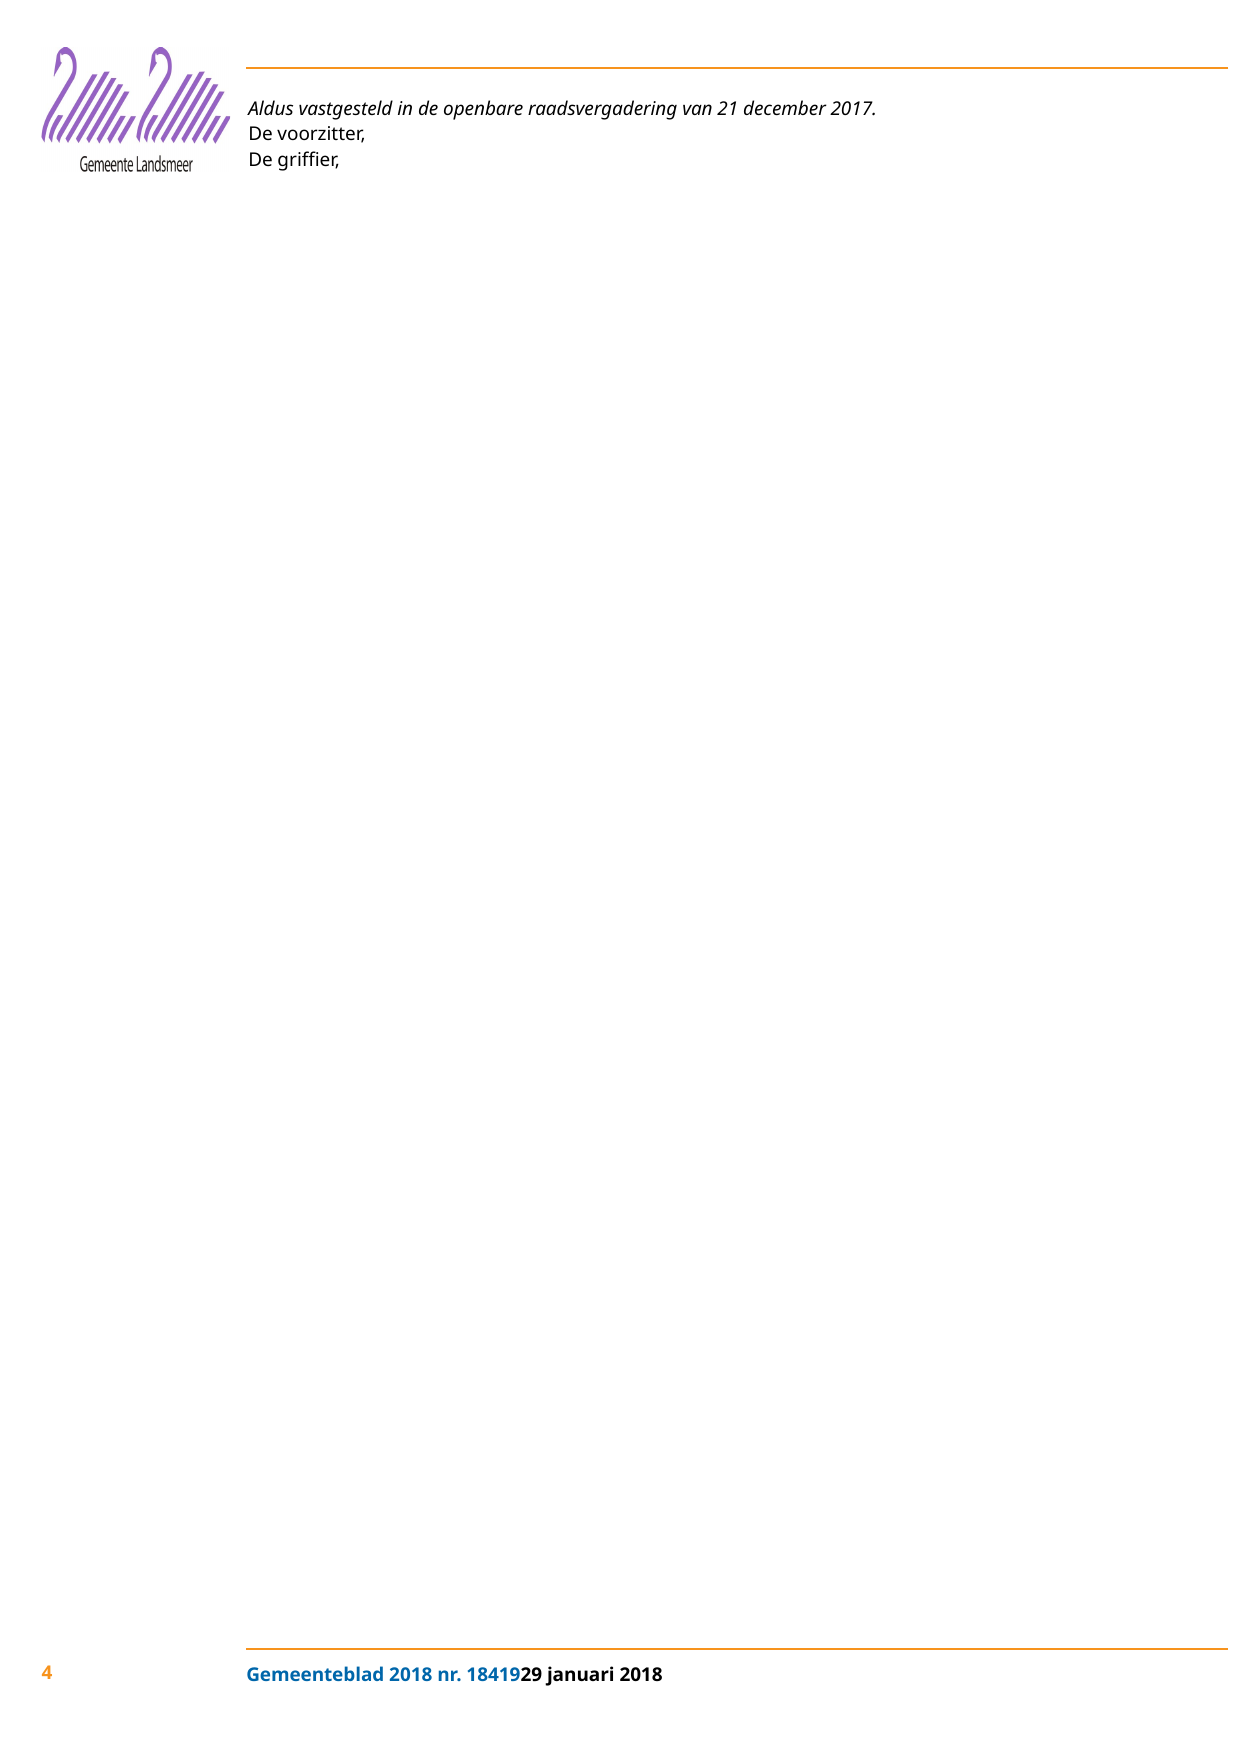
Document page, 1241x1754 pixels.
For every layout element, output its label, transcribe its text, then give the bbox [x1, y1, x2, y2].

picture [41, 47, 231, 172]
text De griffier, [248, 146, 1152, 172]
text De voorzitter, [248, 121, 1152, 146]
text Aldus vastgesteld in de openbare raadsvergadering van 21 december 2017. [248, 95, 1152, 121]
